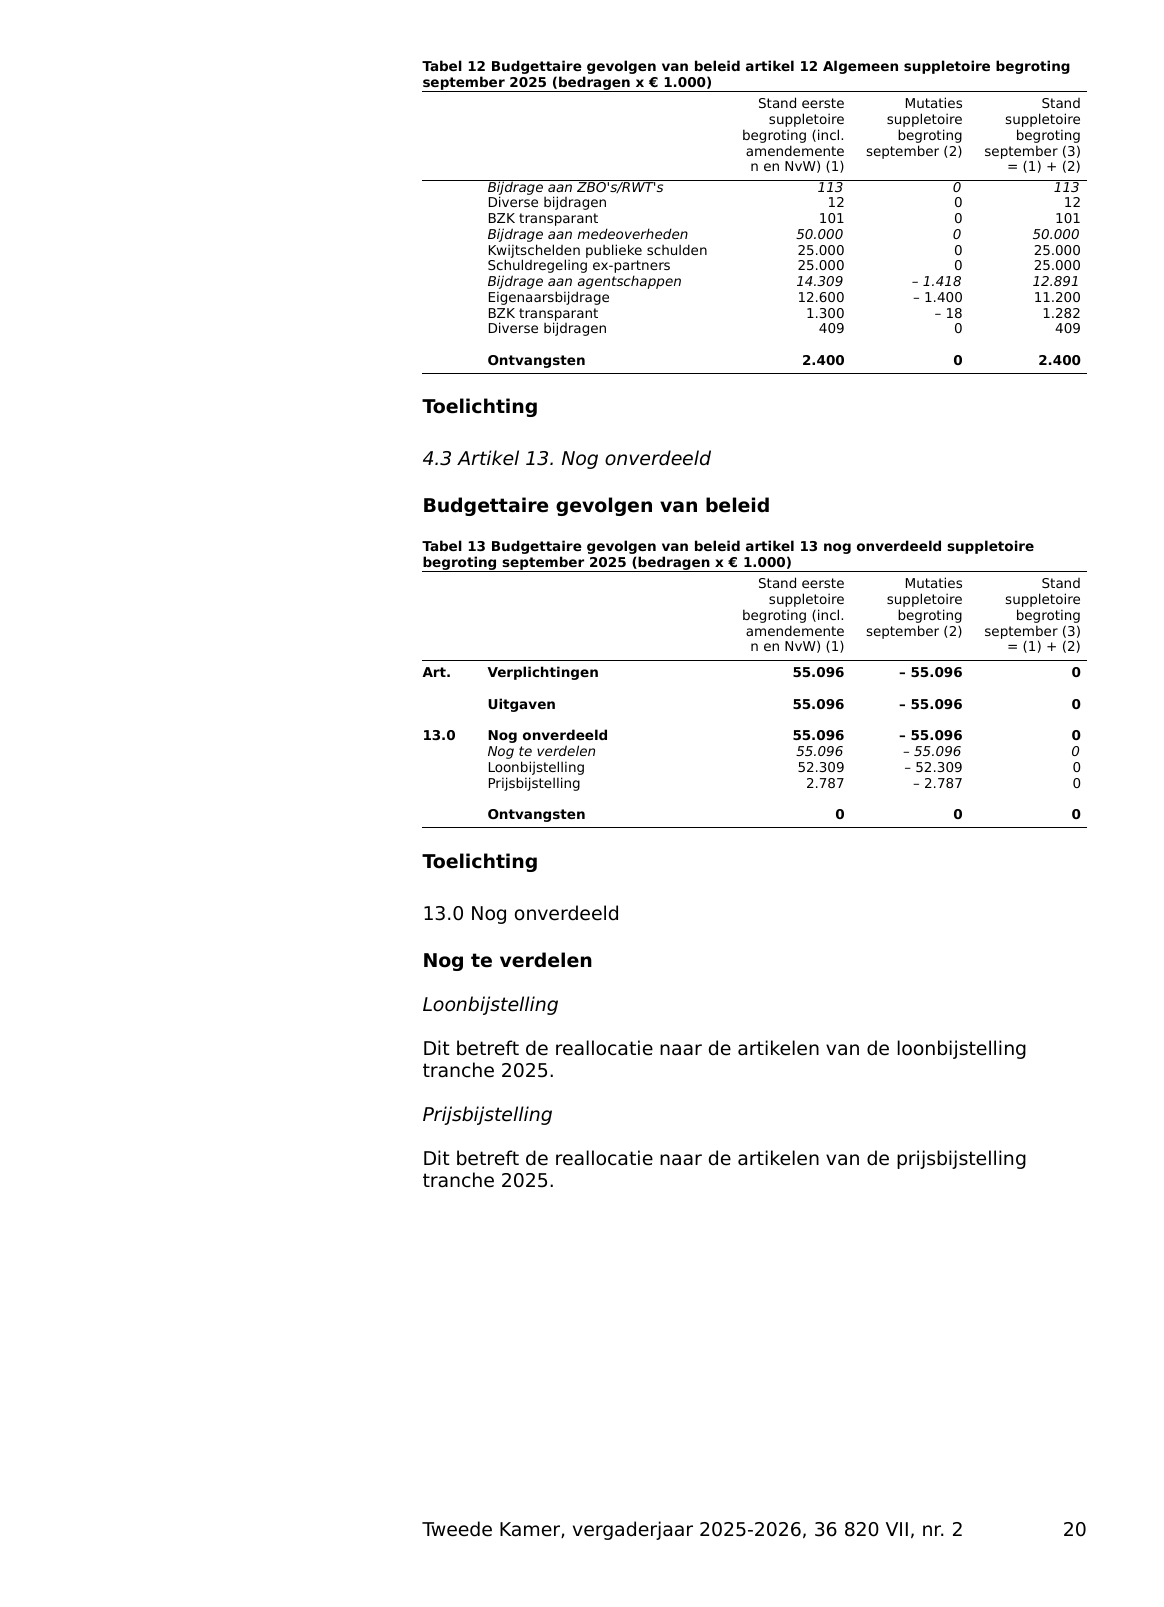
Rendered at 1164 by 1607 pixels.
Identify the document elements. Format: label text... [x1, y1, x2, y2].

table_cell 0 [969, 807, 1087, 827]
table_cell Stand suppletoire begroting september (3) = (1) + (2) [969, 572, 1087, 659]
table_cell [732, 681, 850, 697]
table_cell 13.0 [422, 728, 481, 744]
table_cell 0 [850, 353, 968, 373]
table_cell 0 [850, 181, 968, 195]
table_cell Schuldregeling ex-partners [481, 258, 732, 274]
table_cell 25.000 [732, 258, 850, 274]
table_cell [422, 227, 481, 242]
subtitle Prijsbijstelling [422, 1104, 1087, 1126]
table_cell [422, 258, 481, 274]
table_cell [732, 713, 850, 728]
table_cell Bijdrage aan ZBO's/RWT's [481, 181, 732, 195]
table_cell Stand eerste suppletoire begroting (incl. amendementen en NvW) (1) [732, 572, 850, 659]
table_cell – 55.096 [850, 728, 968, 744]
subtitle 4.3 Artikel 13. Nog onverdeeld [422, 448, 1087, 470]
table_cell 2.400 [969, 353, 1087, 373]
subtitle Toelichting [422, 851, 1087, 872]
table_cell [481, 572, 732, 659]
table_cell Mutaties suppletoire begroting september (2) [850, 572, 968, 659]
table_cell [969, 337, 1087, 353]
table_cell [481, 681, 732, 697]
table_cell Prijsbijstelling [481, 775, 732, 791]
table_cell [422, 760, 481, 775]
table_cell Nog onverdeeld [481, 728, 732, 744]
table_cell [481, 92, 732, 179]
table_cell 25.000 [732, 243, 850, 258]
table_cell [422, 713, 481, 728]
table_cell – 2.787 [850, 775, 968, 791]
table_cell [481, 791, 732, 807]
table_cell 0 [850, 807, 968, 827]
table_cell 11.200 [969, 290, 1087, 305]
table_cell 0 [969, 697, 1087, 712]
table_header Tabel 13 Budgettaire gevolgen van beleid artikel 13 nog onverdeeld suppletoire begroting september 2025 (bedragen x € 1.000) [422, 539, 1087, 571]
subtitle 13.0 Nog onverdeeld [422, 902, 1087, 924]
table_cell Kwijtschelden publieke schulden [481, 243, 732, 258]
table_cell Nog te verdelen [481, 744, 732, 760]
table_cell 25.000 [969, 243, 1087, 258]
table_cell 12 [732, 195, 850, 211]
table_cell [422, 181, 481, 195]
table_cell [850, 337, 968, 353]
table_cell 52.309 [732, 760, 850, 775]
table_cell 25.000 [969, 258, 1087, 274]
table_cell BZK transparant [481, 211, 732, 227]
table_cell Stand eerste suppletoire begroting (incl. amendementen en NvW) (1) [732, 92, 850, 179]
text Dit betreft de reallocatie naar de artikelen van de loonbijstelling tranche 2025. [422, 1038, 1087, 1082]
table_cell 409 [969, 321, 1087, 337]
table_cell [422, 744, 481, 760]
table_cell 0 [969, 760, 1087, 775]
table_cell [422, 243, 481, 258]
subtitle Budgettaire gevolgen van beleid [422, 495, 1087, 517]
table_cell [850, 681, 968, 697]
subtitle Toelichting [422, 396, 1087, 418]
table_cell 12 [969, 195, 1087, 211]
table_cell Eigenaarsbijdrage [481, 290, 732, 305]
table_cell Mutaties suppletoire begroting september (2) [850, 92, 968, 179]
table_cell 0 [732, 807, 850, 827]
table_cell [422, 791, 481, 807]
table_cell 0 [850, 258, 968, 274]
table_cell [969, 791, 1087, 807]
table_cell [422, 807, 481, 827]
table_cell [422, 290, 481, 305]
table_cell [422, 305, 481, 321]
table_cell – 1.418 [850, 274, 968, 290]
table_cell – 55.096 [850, 661, 968, 681]
table_cell [422, 321, 481, 337]
table_cell [481, 713, 732, 728]
table_cell [850, 713, 968, 728]
table_cell 113 [969, 181, 1087, 195]
table_cell 409 [732, 321, 850, 337]
table_cell Diverse bijdragen [481, 321, 732, 337]
table_cell Bijdrage aan agentschappen [481, 274, 732, 290]
table_cell [422, 195, 481, 211]
table_cell 55.096 [732, 697, 850, 712]
table_cell 0 [850, 243, 968, 258]
table_cell 0 [969, 744, 1087, 760]
text Dit betreft de reallocatie naar de artikelen van de prijsbijstelling tranche 2025. [422, 1148, 1087, 1192]
table_cell 1.300 [732, 305, 850, 321]
table_cell [969, 681, 1087, 697]
table_cell 55.096 [732, 661, 850, 681]
subtitle Nog te verdelen [422, 949, 1087, 971]
table_cell 101 [969, 211, 1087, 227]
table_cell 50.000 [732, 227, 850, 242]
table_cell 0 [850, 211, 968, 227]
table_cell [422, 92, 481, 179]
table_cell Loonbijstelling [481, 760, 732, 775]
table_cell 50.000 [969, 227, 1087, 242]
table_cell BZK transparant [481, 305, 732, 321]
table_cell 0 [850, 195, 968, 211]
table_cell 0 [850, 321, 968, 337]
table_cell Uitgaven [481, 697, 732, 712]
table_cell 14.309 [732, 274, 850, 290]
table_header Tabel 12 Budgettaire gevolgen van beleid artikel 12 Algemeen suppletoire begroting september 2025 (bedragen x € 1.000) [422, 59, 1087, 91]
table_cell [422, 353, 481, 373]
table_cell [481, 337, 732, 353]
table_cell – 55.096 [850, 744, 968, 760]
table_cell [422, 337, 481, 353]
table_cell Stand suppletoire begroting september (3) = (1) + (2) [969, 92, 1087, 179]
table_cell – 1.400 [850, 290, 968, 305]
table_cell [422, 274, 481, 290]
table_cell 0 [850, 227, 968, 242]
table_cell [850, 791, 968, 807]
table_cell 0 [969, 775, 1087, 791]
table_cell 1.282 [969, 305, 1087, 321]
table_cell Diverse bijdragen [481, 195, 732, 211]
table_cell 113 [732, 181, 850, 195]
subtitle Loonbijstelling [422, 994, 1087, 1016]
table_cell 55.096 [732, 728, 850, 744]
table_cell [422, 775, 481, 791]
table_cell Verplichtingen [481, 661, 732, 681]
table_cell 55.096 [732, 744, 850, 760]
table_cell 2.787 [732, 775, 850, 791]
table_cell [422, 681, 481, 697]
table_cell Ontvangsten [481, 353, 732, 373]
table_cell Art. [422, 661, 481, 681]
table_cell – 55.096 [850, 697, 968, 712]
table_cell [969, 713, 1087, 728]
table_cell 2.400 [732, 353, 850, 373]
table_cell 12.600 [732, 290, 850, 305]
table_cell 12.891 [969, 274, 1087, 290]
table_cell [422, 211, 481, 227]
table_cell [422, 697, 481, 712]
table_cell [732, 337, 850, 353]
table_cell 101 [732, 211, 850, 227]
table_cell Ontvangsten [481, 807, 732, 827]
table_cell 0 [969, 661, 1087, 681]
table_cell 0 [969, 728, 1087, 744]
table_cell – 52.309 [850, 760, 968, 775]
table_cell [732, 791, 850, 807]
table_cell Bijdrage aan medeoverheden [481, 227, 732, 242]
table_cell [422, 572, 481, 659]
table_cell – 18 [850, 305, 968, 321]
